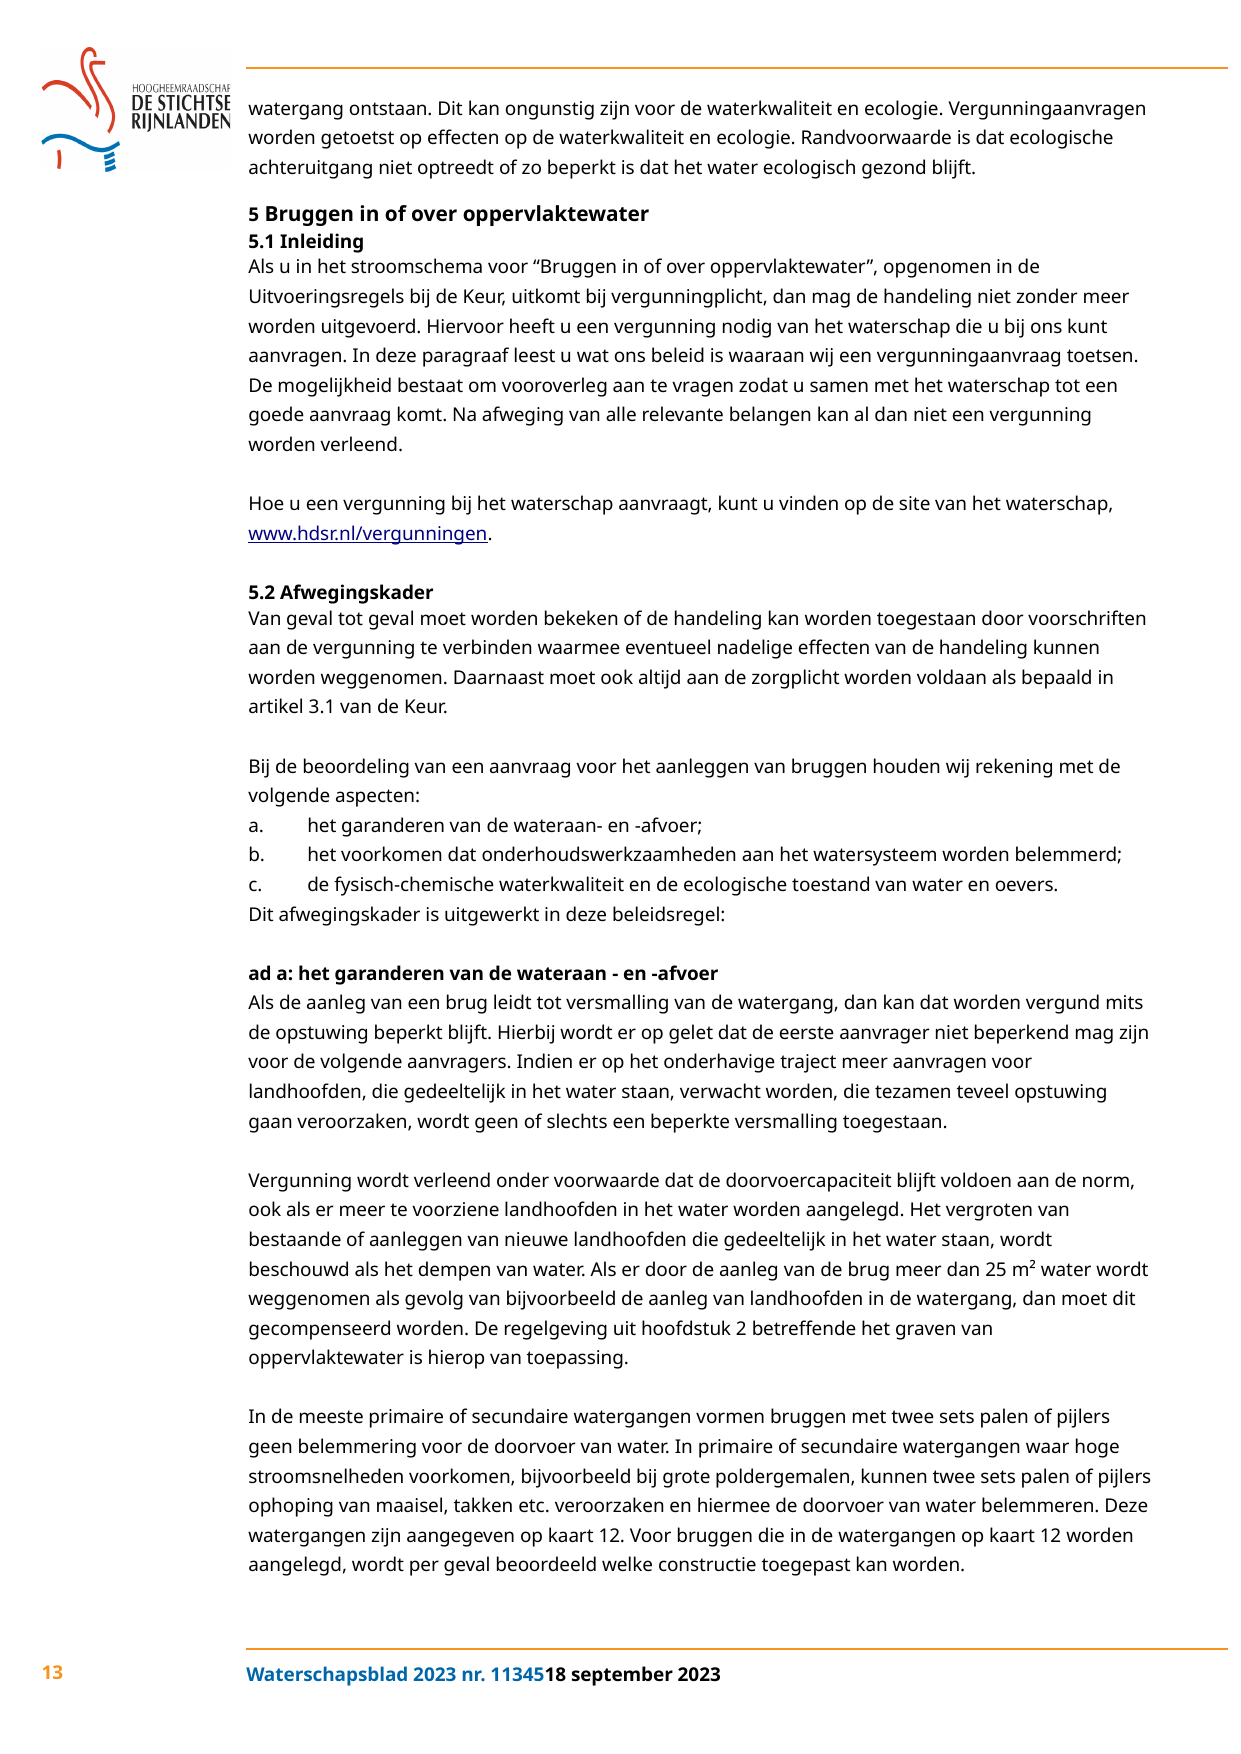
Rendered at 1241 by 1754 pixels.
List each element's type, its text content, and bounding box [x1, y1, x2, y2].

text Als u in het stroomschema voor “Bruggen in of over oppervlaktewater”, opgenomen in de Uitvoeringsregels bij de Keur, uitkomt bij vergunningplicht, dan mag de handeling niet zonder meer worden uitgevoerd. Hiervoor heeft u een vergunning nodig van het waterschap die u bij ons kunt aanvragen. In deze paragraaf leest u wat ons beleid is waaraan wij een vergunningaanvraag toetsen. De mogelijkheid bestaat om vooroverleg aan te vragen zodat u samen met het waterschap tot een goede aanvraag komt. Na afweging van alle relevante belangen kan al dan niet een vergunning worden verleend. [248, 254, 1152, 457]
picture [41, 47, 231, 172]
list het voorkomen dat onderhoudswerkzaamheden aan het watersysteem worden belemmerd; [248, 842, 1152, 867]
text Dit afwegingskader is uitgewerkt in deze beleidsregel: [248, 901, 1152, 926]
text Als de aanleg van een brug leidt tot versmalling van de watergang, dan kan dat worden vergund mits de opstuwing beperkt blijft. Hierbij wordt er op gelet dat de eerste aanvrager niet beperkend mag zijn voor de volgende aanvragers. Indien er op het onderhavige traject meer aanvragen voor landhoofden, die gedeeltelijk in het water staan, verwacht worden, die tezamen teveel opstuwing gaan veroorzaken, wordt geen of slechts een beperkte versmalling toegestaan. [248, 989, 1152, 1133]
text Hoe u een vergunning bij het waterschap aanvraagt, kunt u vinden op de site van het waterschap, www.hdsr.nl/vergunningen. [248, 490, 1152, 546]
text ad a: het garanderen van de wateraan - en -afvoer [248, 960, 1152, 986]
text 5.2 Afwegingskader [248, 579, 1152, 605]
list het garanderen van de wateraan- en -afvoer; [248, 812, 1152, 838]
text Bij de beoordeling van een aanvraag voor het aanleggen van bruggen houden wij rekening met de volgende aspecten: [248, 753, 1152, 808]
text watergang ontstaan. Dit kan ongunstig zijn voor de waterkwaliteit en ecologie. Vergunningaanvragen worden getoetst op effecten op de waterkwaliteit en ecologie. Randvoorwaarde is dat ecologische achteruitgang niet optreedt of zo beperkt is dat het water ecologisch gezond blijft. [248, 95, 1152, 180]
list de fysisch-chemische waterkwaliteit en de ecologische toestand van water en oevers. [248, 871, 1152, 897]
text 5.1 Inleiding [248, 228, 1152, 254]
text Vergunning wordt verleend onder voorwaarde dat de doorvoercapaciteit blijft voldoen aan de norm, ook als er meer te voorziene landhoofden in het water worden aangelegd. Het vergroten van bestaande of aanleggen van nieuwe landhoofden die gedeeltelijk in het water staan, wordt beschouwd als het dempen van water. Als er door de aanleg van de brug meer dan 25 m² water wordt weggenomen als gevolg van bijvoorbeeld de aanleg van landhoofden in de watergang, dan moet dit gecompenseerd worden. De regelgeving uit hoofdstuk 2 betreffende het graven van oppervlaktewater is hierop van toepassing. [248, 1167, 1152, 1370]
text 5 Bruggen in of over oppervlaktewater [248, 199, 1152, 228]
text Van geval tot geval moet worden bekeken of de handeling kan worden toegestaan door voorschriften aan de vergunning te verbinden waarmee eventueel nadelige effecten van de handeling kunnen worden weggenomen. Daarnaast moet ook altijd aan de zorgplicht worden voldaan als bepaald in artikel 3.1 van de Keur. [248, 605, 1152, 719]
text In de meeste primaire of secundaire watergangen vormen bruggen met twee sets palen of pijlers geen belemmering voor de doorvoer van water. In primaire of secundaire watergangen waar hoge stroomsnelheden voorkomen, bijvoorbeeld bij grote poldergemalen, kunnen twee sets palen of pijlers ophoping van maaisel, takken etc. veroorzaken en hiermee de doorvoer van water belemmeren. Deze watergangen zijn aangegeven op kaart 12. Voor bruggen die in de watergangen op kaart 12 worden aangelegd, wordt per geval beoordeeld welke constructie toegepast kan worden. [248, 1404, 1152, 1577]
